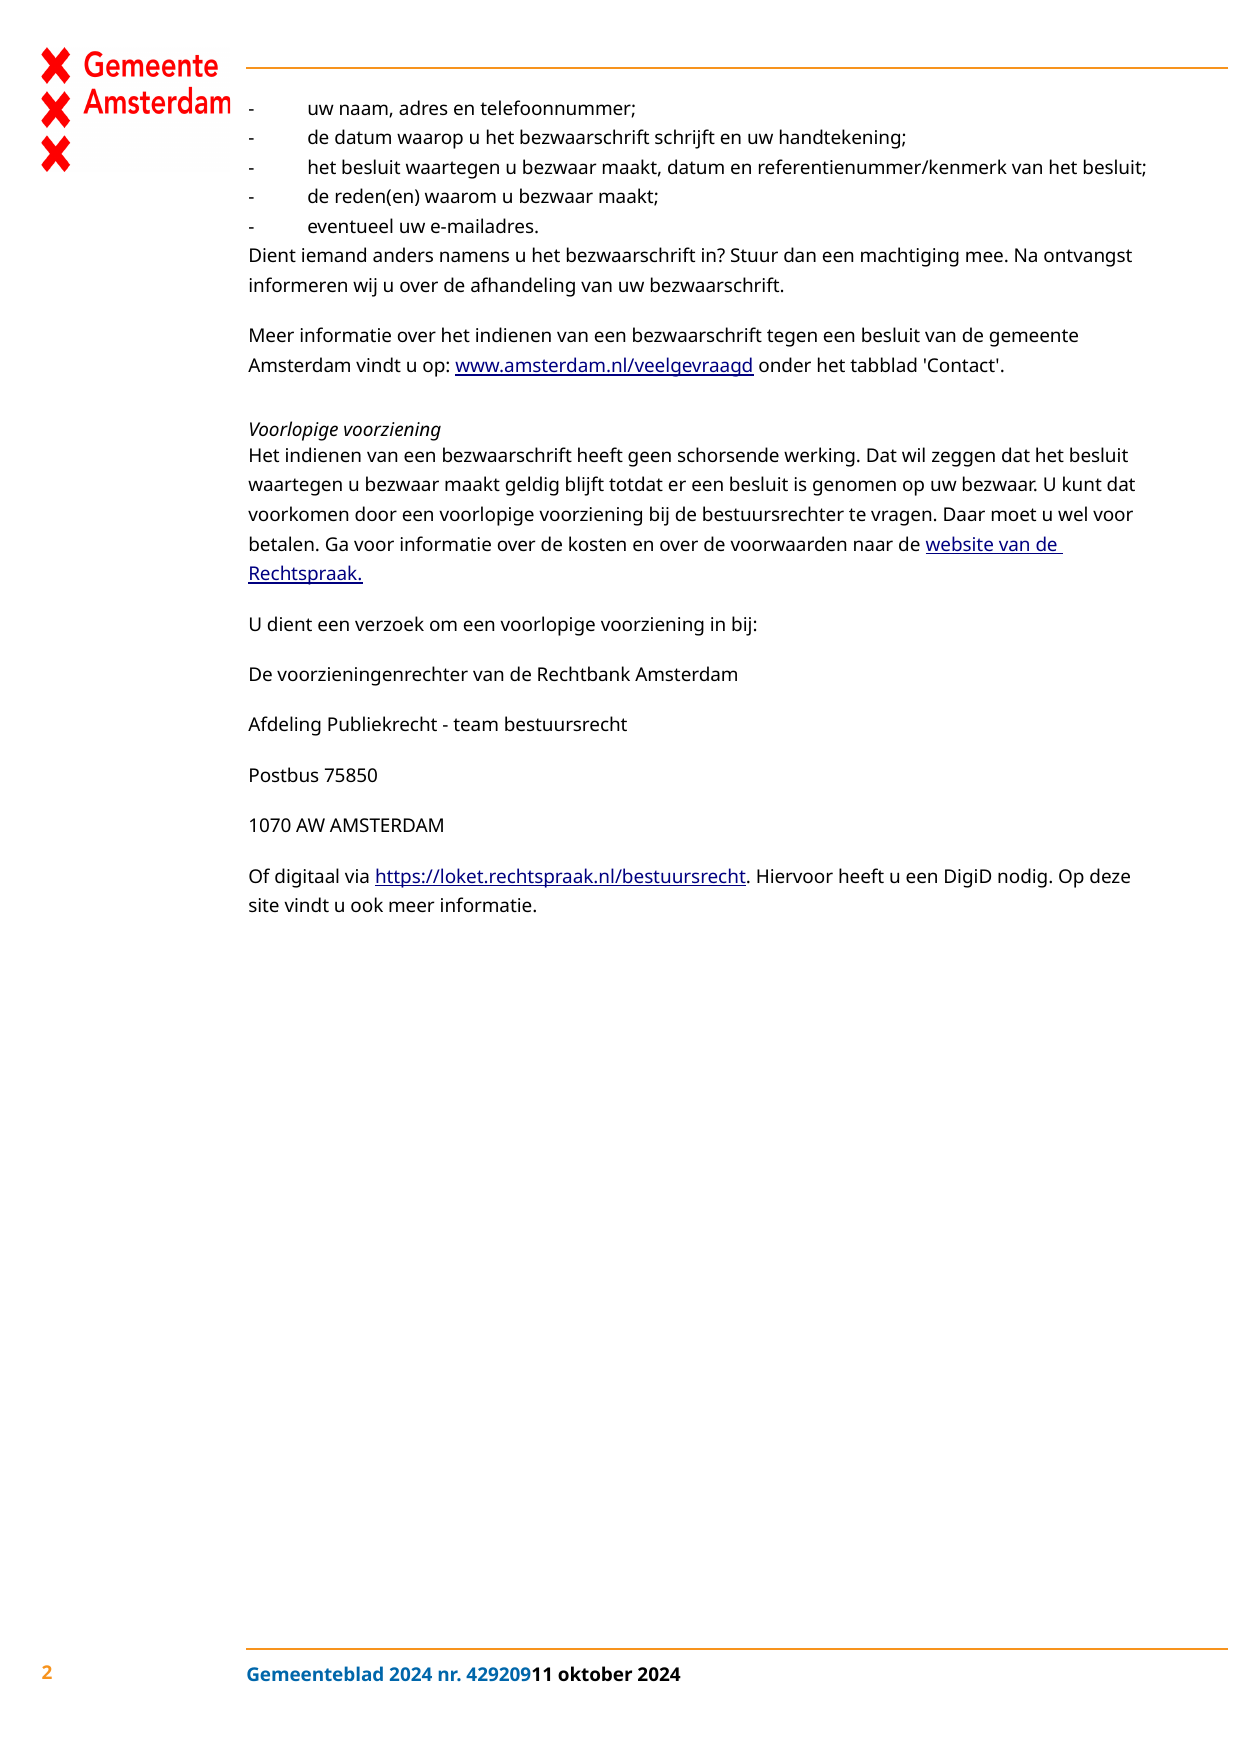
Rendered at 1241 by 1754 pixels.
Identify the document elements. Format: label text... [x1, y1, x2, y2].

list eventueel uw e-mailadres. [248, 213, 1152, 239]
text Postbus 75850 [248, 762, 1152, 788]
list de datum waarop u het bezwaarschrift schrijft en uw handtekening; [248, 124, 1152, 150]
list de reden(en) waarom u bezwaar maakt; [248, 183, 1152, 209]
list het besluit waartegen u bezwaar maakt, datum en referentienummer/kenmerk van het besluit; [248, 154, 1152, 180]
text U dient een verzoek om een voorlopige voorziening in bij: [248, 611, 1152, 636]
text Voorlopige voorziening [248, 416, 1152, 442]
text De voorzieningenrechter van de Rechtbank Amsterdam [248, 661, 1152, 687]
text 1070 AW AMSTERDAM [248, 812, 1152, 838]
list uw naam, adres en telefoonnummer; [248, 95, 1152, 121]
text Of digitaal via https://loket.rechtspraak.nl/bestuursrecht. Hiervoor heeft u een DigiD nodig. Op deze site vindt u ook meer informatie. [248, 863, 1152, 918]
text Meer informatie over het indienen van een bezwaarschrift tegen een besluit van de gemeente Amsterdam vindt u op: www.amsterdam.nl/veelgevraagd onder het tabblad 'Contact'. [248, 323, 1152, 378]
picture [41, 47, 231, 172]
text Dient iemand anders namens u het bezwaarschrift in? Stuur dan een machtiging mee. Na ontvangst informeren wij u over de afhandeling van uw bezwaarschrift. [248, 243, 1152, 298]
text Afdeling Publiekrecht - team bestuursrecht [248, 712, 1152, 737]
text Het indienen van een bezwaarschrift heeft geen schorsende werking. Dat wil zeggen dat het besluit waartegen u bezwaar maakt geldig blijft totdat er een besluit is genomen op uw bezwaar. U kunt dat voorkomen door een voorlopige voorziening bij de bestuursrechter te vragen. Daar moet u wel voor betalen. Ga voor informatie over de kosten en over de voorwaarden naar de website van de Rechtspraak. [248, 442, 1152, 586]
